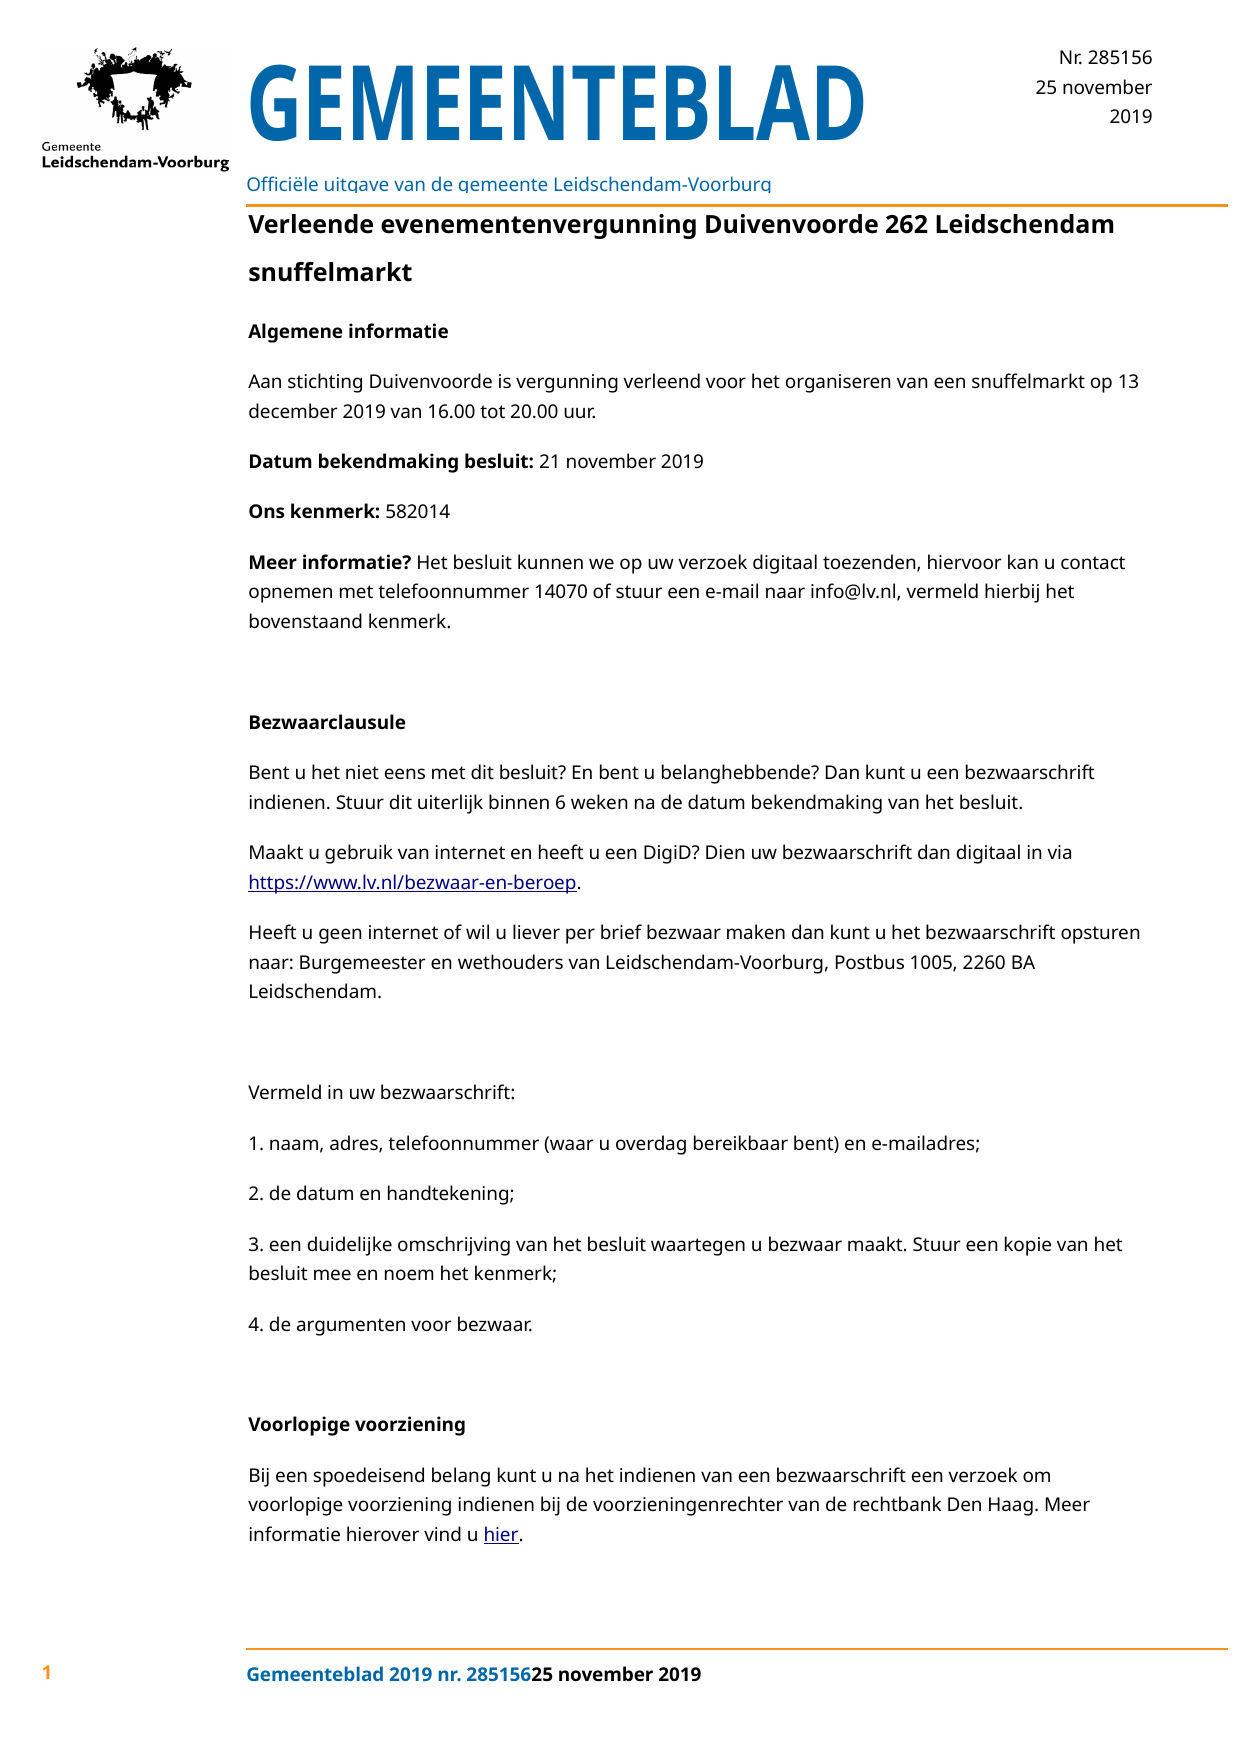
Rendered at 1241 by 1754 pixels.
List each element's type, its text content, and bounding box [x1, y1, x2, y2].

text Bent u het niet eens met dit besluit? En bent u belanghebbende? Dan kunt u een bezwaarschrift indienen. Stuur dit uiterlijk binnen 6 weken na de datum bekendmaking van het besluit. [248, 759, 1152, 815]
text 3. een duidelijke omschrijving van het besluit waartegen u bezwaar maakt. Stuur een kopie van het besluit mee en noem het kenmerk; [248, 1231, 1152, 1286]
text Bezwaarclausule [248, 709, 1152, 735]
text Voorlopige voorziening [248, 1412, 1152, 1437]
text Aan stichting Duivenvoorde is vergunning verleend voor het organiseren van een snuffelmarkt op 13 december 2019 van 16.00 tot 20.00 uur. [248, 368, 1152, 424]
picture [41, 47, 231, 172]
text Ons kenmerk: 582014 [248, 499, 1152, 524]
text Verleende evenementenvergunning Duivenvoorde 262 Leidschendam snuffelmarkt [248, 207, 1152, 288]
text Maakt u gebruik van internet en heeft u een DigiD? Dien uw bezwaarschrift dan digitaal in via https://www.lv.nl/bezwaar-en-beroep. [248, 839, 1152, 895]
text 4. de argumenten voor bezwaar. [248, 1311, 1152, 1337]
text Bij een spoedeisend belang kunt u na het indienen van een bezwaarschrift een verzoek om voorlopige voorziening indienen bij de voorzieningenrechter van de rechtbank Den Haag. Meer informatie hierover vind u hier. [248, 1462, 1152, 1547]
text Algemene informatie [248, 318, 1152, 344]
text Vermeld in uw bezwaarschrift: [248, 1079, 1152, 1105]
text Datum bekendmaking besluit: 21 november 2019 [248, 448, 1152, 474]
text Heeft u geen internet of wil u liever per brief bezwaar maken dan kunt u het bezwaarschrift opsturen naar: Burgemeester en wethouders van Leidschendam-Voorburg, Postbus 1005, 2260 BA Leidschendam. [248, 919, 1152, 1004]
text Meer informatie? Het besluit kunnen we op uw verzoek digitaal toezenden, hiervoor kan u contact opnemen met telefoonnummer 14070 of stuur een e-mail naar info@lv.nl, vermeld hierbij het bovenstaand kenmerk. [248, 549, 1152, 634]
text 2. de datum en handtekening; [248, 1180, 1152, 1206]
text 1. naam, adres, telefoonnummer (waar u overdag bereikbaar bent) en e-mailadres; [248, 1130, 1152, 1156]
